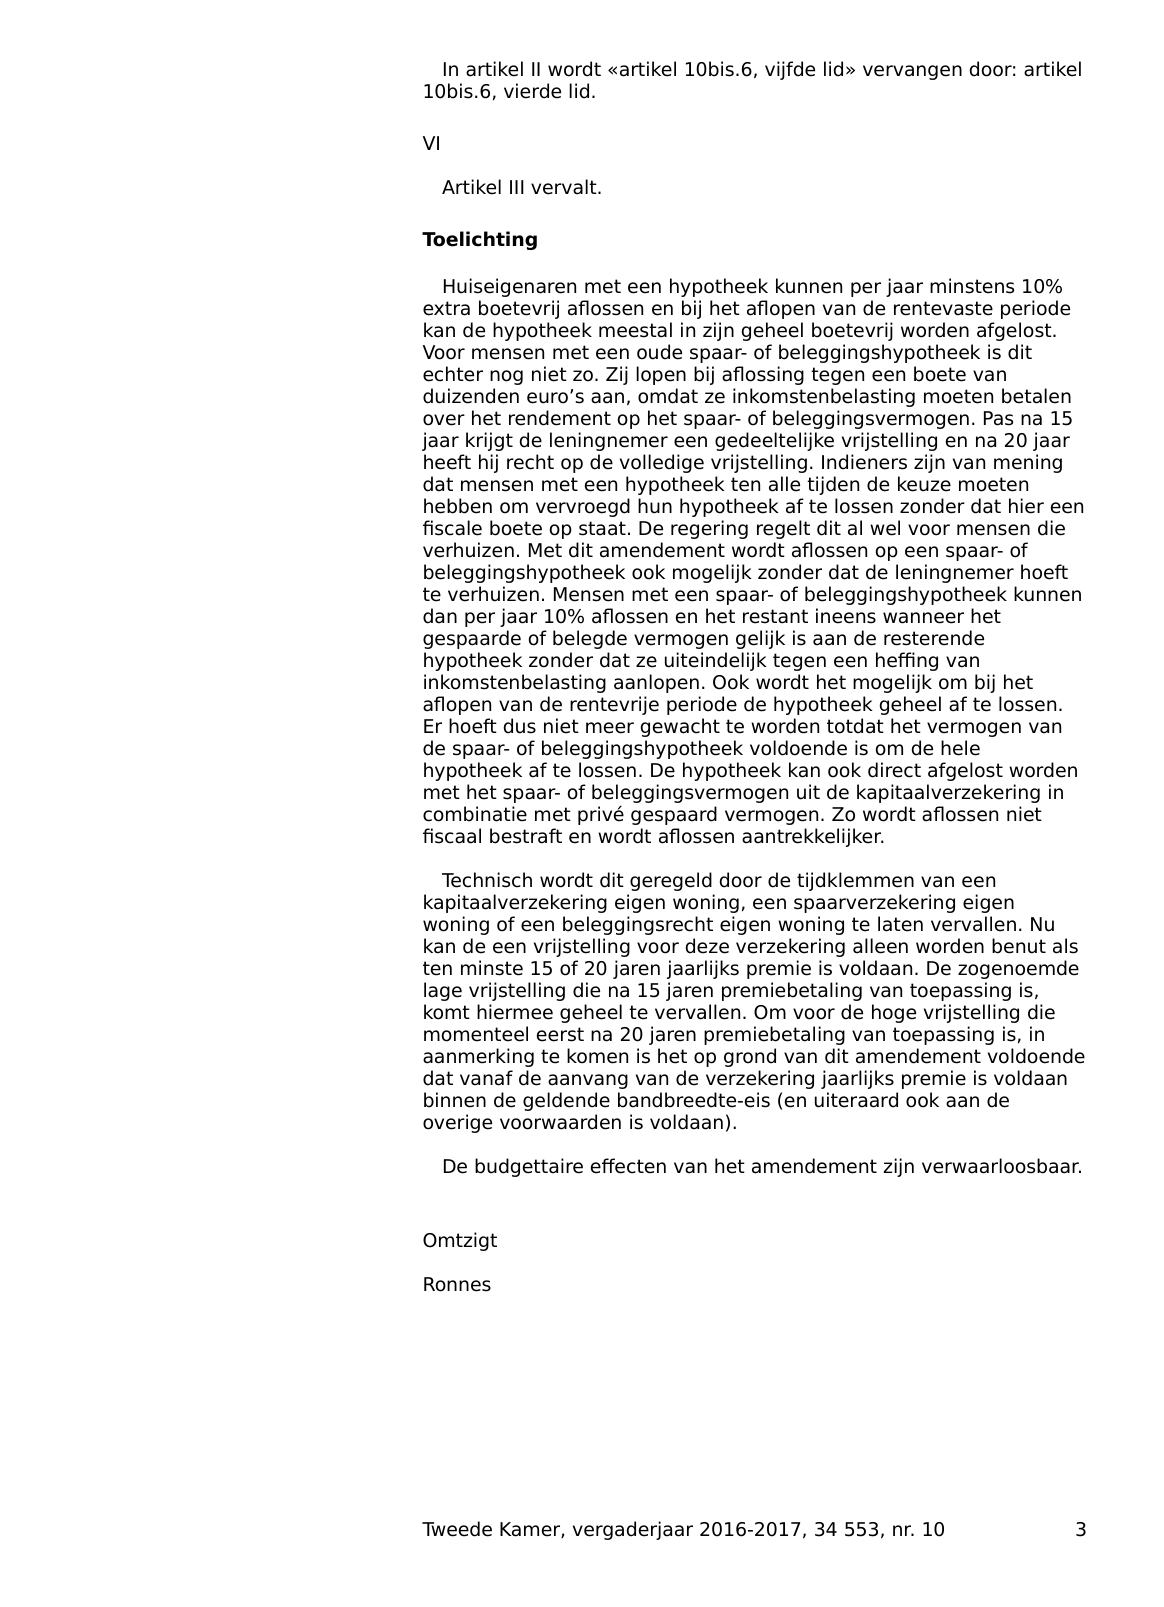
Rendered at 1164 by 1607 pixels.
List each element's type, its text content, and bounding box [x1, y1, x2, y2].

text Technisch wordt dit geregeld door de tijdklemmen van een kapitaalverzekering eigen woning, een spaarverzekering eigen woning of een beleggingsrecht eigen woning te laten vervallen. Nu kan de een vrijstelling voor deze verzekering alleen worden benut als ten minste 15 of 20 jaren jaarlijks premie is voldaan. De zogenoemde lage vrijstelling die na 15 jaren premiebetaling van toepassing is, komt hiermee geheel te vervallen. Om voor de hoge vrijstelling die momenteel eerst na 20 jaren premiebetaling van toepassing is, in aanmerking te komen is het op grond van dit amendement voldoende dat vanaf de aanvang van de verzekering jaarlijks premie is voldaan binnen de geldende bandbreedte-eis (en uiteraard ook aan de overige voorwaarden is voldaan). [422, 870, 1087, 1133]
text Huiseigenaren met een hypotheek kunnen per jaar minstens 10% extra boetevrij aflossen en bij het aflopen van de rentevaste periode kan de hypotheek meestal in zijn geheel boetevrij worden afgelost. Voor mensen met een oude spaar- of beleggingshypotheek is dit echter nog niet zo. Zij lopen bij aflossing tegen een boete van duizenden euro’s aan, omdat ze inkomstenbelasting moeten betalen over het rendement op het spaar- of beleggingsvermogen. Pas na 15 jaar krijgt de leningnemer een gedeeltelijke vrijstelling en na 20 jaar heeft hij recht op de volledige vrijstelling. Indieners zijn van mening dat mensen met een hypotheek ten alle tijden de keuze moeten hebben om vervroegd hun hypotheek af te lossen zonder dat hier een fiscale boete op staat. De regering regelt dit al wel voor mensen die verhuizen. Met dit amendement wordt aflossen op een spaar- of beleggingshypotheek ook mogelijk zonder dat de leningnemer hoeft te verhuizen. Mensen met een spaar- of beleggingshypotheek kunnen dan per jaar 10% aflossen en het restant ineens wanneer het gespaarde of belegde vermogen gelijk is aan de resterende hypotheek zonder dat ze uiteindelijk tegen een heffing van inkomstenbelasting aanlopen. Ook wordt het mogelijk om bij het aflopen van de rentevrije periode de hypotheek geheel af te lossen. Er hoeft dus niet meer gewacht te worden totdat het vermogen van de spaar- of beleggingshypotheek voldoende is om de hele hypotheek af te lossen. De hypotheek kan ook direct afgelost worden met het spaar- of beleggingsvermogen uit de kapitaalverzekering in combinatie met privé gespaard vermogen. Zo wordt aflossen niet fiscaal bestraft en wordt aflossen aantrekkelijker. [422, 276, 1087, 848]
text De budgettaire effecten van het amendement zijn verwaarloosbaar. [422, 1156, 1087, 1178]
text Artikel III vervalt. [422, 177, 1087, 199]
text Omtzigt Ronnes [422, 1208, 1087, 1296]
subtitle VI [422, 133, 1087, 155]
text In artikel II wordt «artikel 10bis.6, vijfde lid» vervangen door: artikel 10bis.6, vierde lid. [422, 59, 1087, 103]
subtitle Toelichting [422, 229, 1087, 251]
